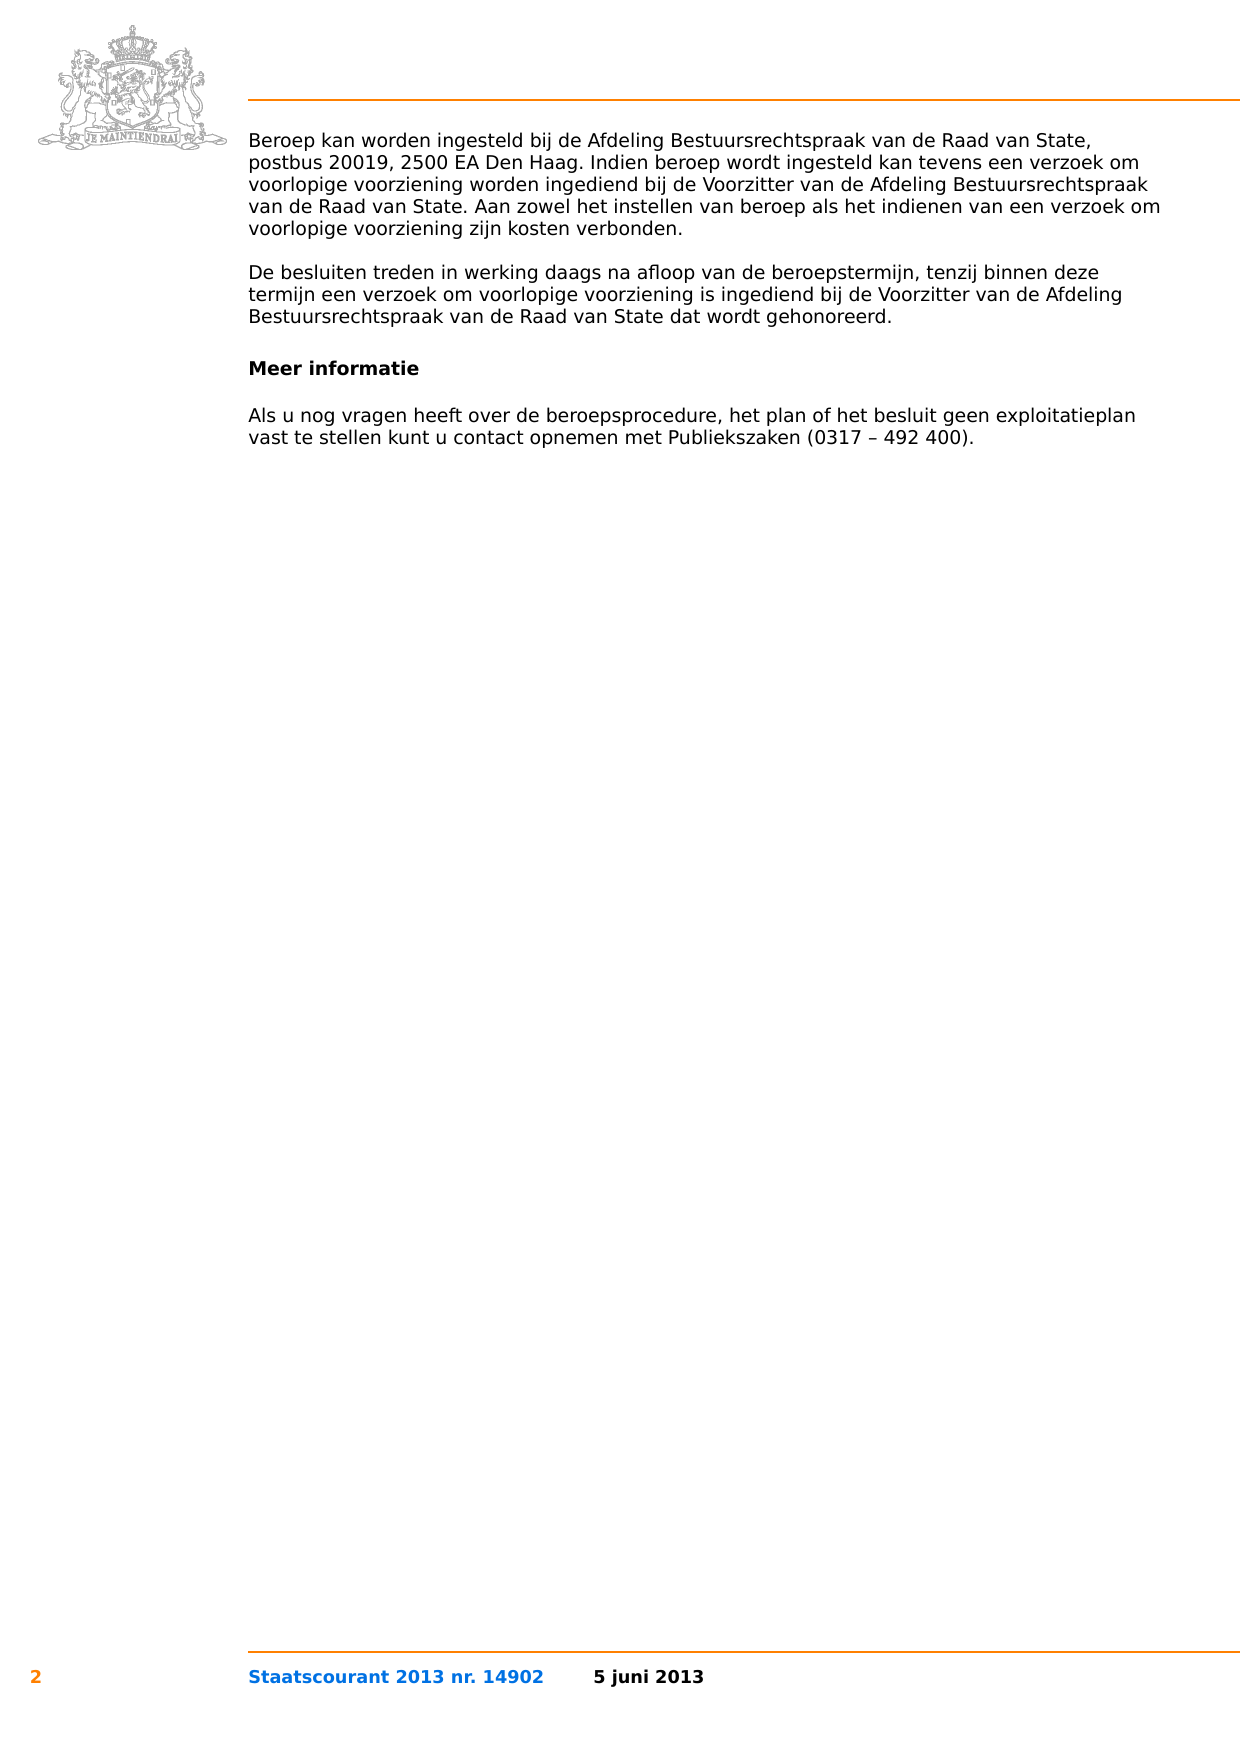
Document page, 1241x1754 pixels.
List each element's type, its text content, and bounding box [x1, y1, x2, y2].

text Beroep kan worden ingesteld bij de Afdeling Bestuursrechtspraak van de Raad van State, postbus 20019, 2500 EA Den Haag. Indien beroep wordt ingesteld kan tevens een verzoek om voorlopige voorziening worden ingediend bij de Voorzitter van de Afdeling Bestuursrechtspraak van de Raad van State. Aan zowel het instellen van beroep als het indienen van een verzoek om voorlopige voorziening zijn kosten verbonden. [248, 130, 1163, 240]
text Als u nog vragen heeft over de beroepsprocedure, het plan of het besluit geen exploitatieplan vast te stellen kunt u contact opnemen met Publiekszaken (0317 – 492 400). [248, 404, 1163, 448]
subtitle Meer informatie [248, 358, 1163, 379]
picture [38, 25, 227, 150]
text De besluiten treden in werking daags na afloop van de beroepstermijn, tenzij binnen deze termijn een verzoek om voorlopige voorziening is ingediend bij de Voorzitter van de Afdeling Bestuursrechtspraak van de Raad van State dat wordt gehonoreerd. [248, 262, 1163, 328]
